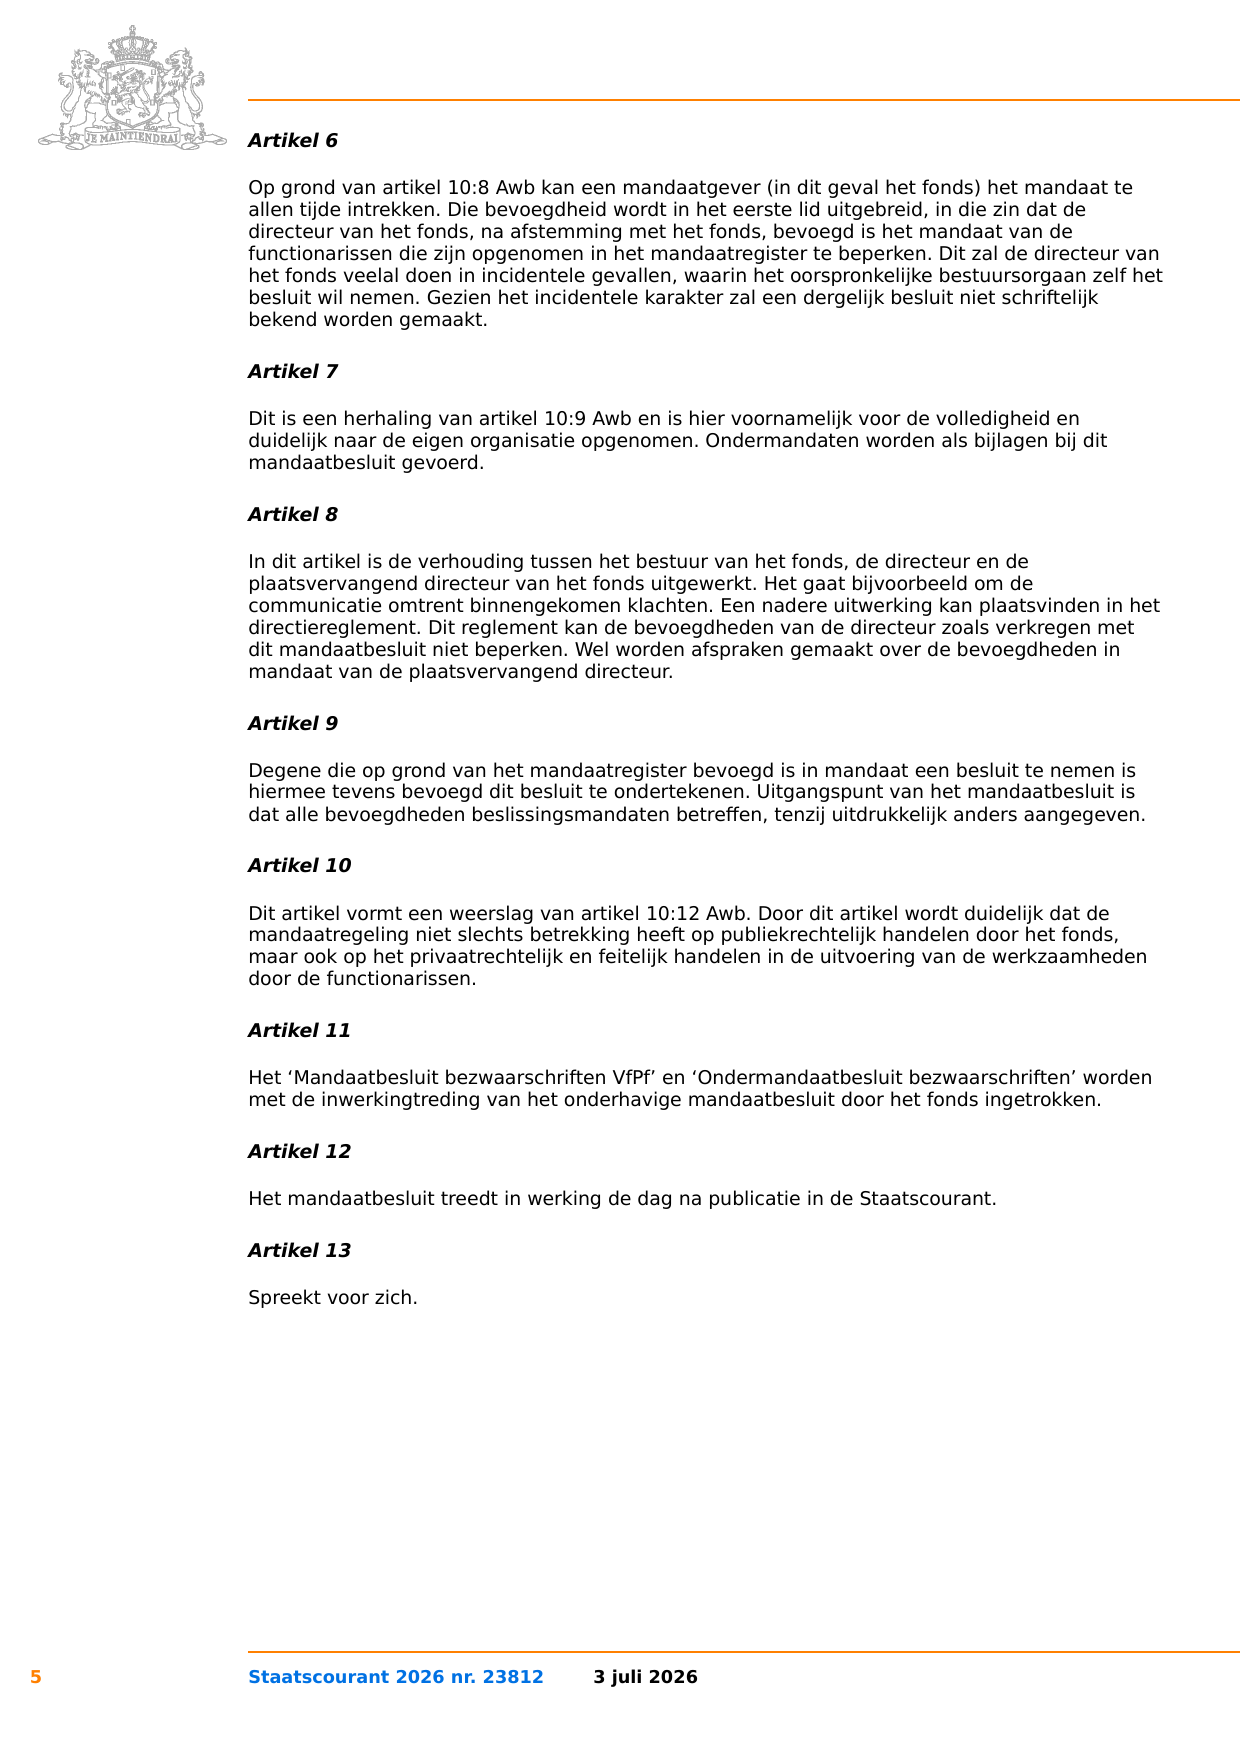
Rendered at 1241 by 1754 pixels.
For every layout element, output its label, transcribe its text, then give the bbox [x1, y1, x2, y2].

subtitle Artikel 6 [248, 130, 1163, 152]
subtitle Artikel 7 [248, 361, 1163, 383]
text Op grond van artikel 10:8 Awb kan een mandaatgever (in dit geval het fonds) het mandaat te allen tijde intrekken. Die bevoegdheid wordt in het eerste lid uitgebreid, in die zin dat de directeur van het fonds, na afstemming met het fonds, bevoegd is het mandaat van de functionarissen die zijn opgenomen in het mandaatregister te beperken. Dit zal de directeur van het fonds veelal doen in incidentele gevallen, waarin het oorspronkelijke bestuursorgaan zelf het besluit wil nemen. Gezien het incidentele karakter zal een dergelijk besluit niet schriftelijk bekend worden gemaakt. [248, 177, 1163, 331]
subtitle Artikel 8 [248, 504, 1163, 526]
text Het mandaatbesluit treedt in werking de dag na publicatie in de Staatscourant. [248, 1188, 1163, 1210]
subtitle Artikel 9 [248, 712, 1163, 734]
text Spreekt voor zich. [248, 1287, 1163, 1309]
text In dit artikel is de verhouding tussen het bestuur van het fonds, de directeur en de plaatsvervangend directeur van het fonds uitgewerkt. Het gaat bijvoorbeeld om de communicatie omtrent binnengekomen klachten. Een nadere uitwerking kan plaatsvinden in het directiereglement. Dit reglement kan de bevoegdheden van de directeur zoals verkregen met dit mandaatbesluit niet beperken. Wel worden afspraken gemaakt over de bevoegdheden in mandaat van de plaatsvervangend directeur. [248, 551, 1163, 682]
subtitle Artikel 13 [248, 1240, 1163, 1262]
subtitle Artikel 11 [248, 1020, 1163, 1042]
text Degene die op grond van het mandaatregister bevoegd is in mandaat een besluit te nemen is hiermee tevens bevoegd dit besluit te ondertekenen. Uitgangspunt van het mandaatbesluit is dat alle bevoegdheden beslissingsmandaten betreffen, tenzij uitdrukkelijk anders aangegeven. [248, 759, 1163, 825]
text Dit artikel vormt een weerslag van artikel 10:12 Awb. Door dit artikel wordt duidelijk dat de mandaatregeling niet slechts betrekking heeft op publiekrechtelijk handelen door het fonds, maar ook op het privaatrechtelijk en feitelijk handelen in de uitvoering van de werkzaamheden door de functionarissen. [248, 902, 1163, 990]
text Het ‘Mandaatbesluit bezwaarschriften VfPf’ en ‘Ondermandaatbesluit bezwaarschriften’ worden met de inwerkingtreding van het onderhavige mandaatbesluit door het fonds ingetrokken. [248, 1067, 1163, 1111]
subtitle Artikel 10 [248, 855, 1163, 877]
text Dit is een herhaling van artikel 10:9 Awb en is hier voornamelijk voor de volledigheid en duidelijk naar de eigen organisatie opgenomen. Ondermandaten worden als bijlagen bij dit mandaatbesluit gevoerd. [248, 408, 1163, 474]
picture [38, 25, 227, 150]
subtitle Artikel 12 [248, 1141, 1163, 1163]
